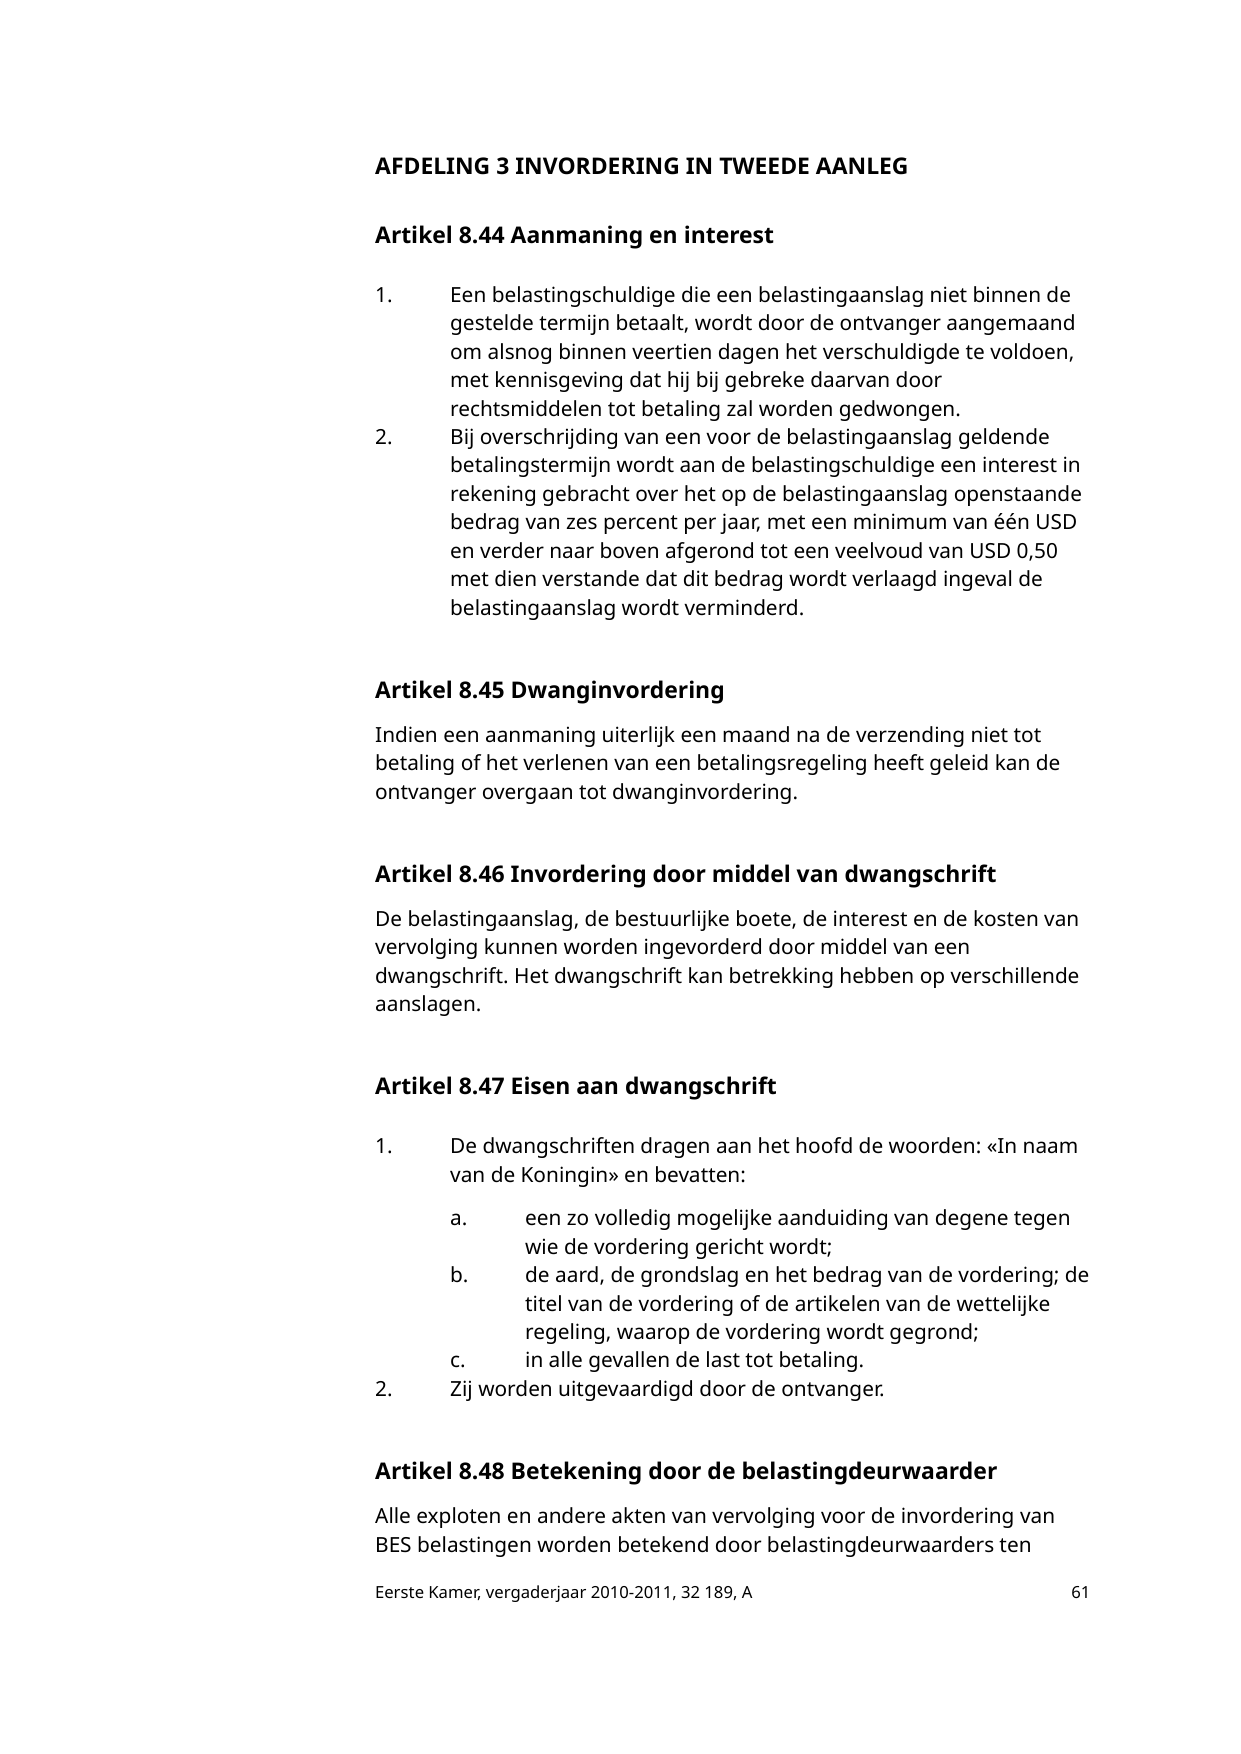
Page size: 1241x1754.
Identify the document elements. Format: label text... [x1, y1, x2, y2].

subtitle AFDELING 3 INVORDERING IN TWEEDE AANLEG [375, 150, 1090, 181]
list Zij worden uitgevaardigd door de ontvanger. [375, 1374, 1090, 1402]
subtitle Artikel 8.46 Invordering door middel van dwangschrift [375, 858, 1090, 889]
list de aard, de grondslag en het bedrag van de vordering; de titel van de vordering of de artikelen van de wettelijke regeling, waarop de vordering wordt gegrond; [450, 1260, 1090, 1346]
subtitle Artikel 8.47 Eisen aan dwangschrift [375, 1070, 1090, 1102]
subtitle Artikel 8.44 Aanmaning en interest [375, 219, 1090, 250]
list in alle gevallen de last tot betaling. [450, 1346, 1090, 1374]
text Indien een aanmaning uiterlijk een maand na de verzending niet tot betaling of het verlenen van een betalingsregeling heeft geleid kan de ontvanger overgaan tot dwanginvordering. [375, 720, 1090, 805]
text De belastingaanslag, de bestuurlijke boete, de interest en de kosten van vervolging kunnen worden ingevorderd door middel van een dwangschrift. Het dwangschrift kan betrekking hebben op verschillende aanslagen. [375, 904, 1090, 1018]
text Alle exploten en andere akten van vervolging voor de invordering van BES belastingen worden betekend door belastingdeurwaarders ten [375, 1501, 1090, 1558]
subtitle Artikel 8.45 Dwanginvordering [375, 674, 1090, 705]
list een zo volledig mogelijke aanduiding van degene tegen wie de vordering gericht wordt; [450, 1203, 1090, 1260]
list Een belastingschuldige die een belastingaanslag niet binnen de gestelde termijn betaalt, wordt door de ontvanger aangemaand om alsnog binnen veertien dagen het verschuldigde te voldoen, met kennisgeving dat hij bij gebreke daarvan door rechtsmiddelen tot betaling zal worden gedwongen. [375, 280, 1090, 422]
subtitle Artikel 8.48 Betekening door de belastingdeurwaarder [375, 1455, 1090, 1486]
list De dwangschriften dragen aan het hoofd de woorden: «In naam van de Koningin» en bevatten: [375, 1132, 1090, 1188]
list Bij overschrijding van een voor de belastingaanslag geldende betalingstermijn wordt aan de belastingschuldige een interest in rekening gebracht over het op de belastingaanslag openstaande bedrag van zes percent per jaar, met een minimum van één USD en verder naar boven afgerond tot een veelvoud van USD 0,50 met dien verstande dat dit bedrag wordt verlaagd ingeval de belastingaanslag wordt verminderd. [375, 422, 1090, 621]
